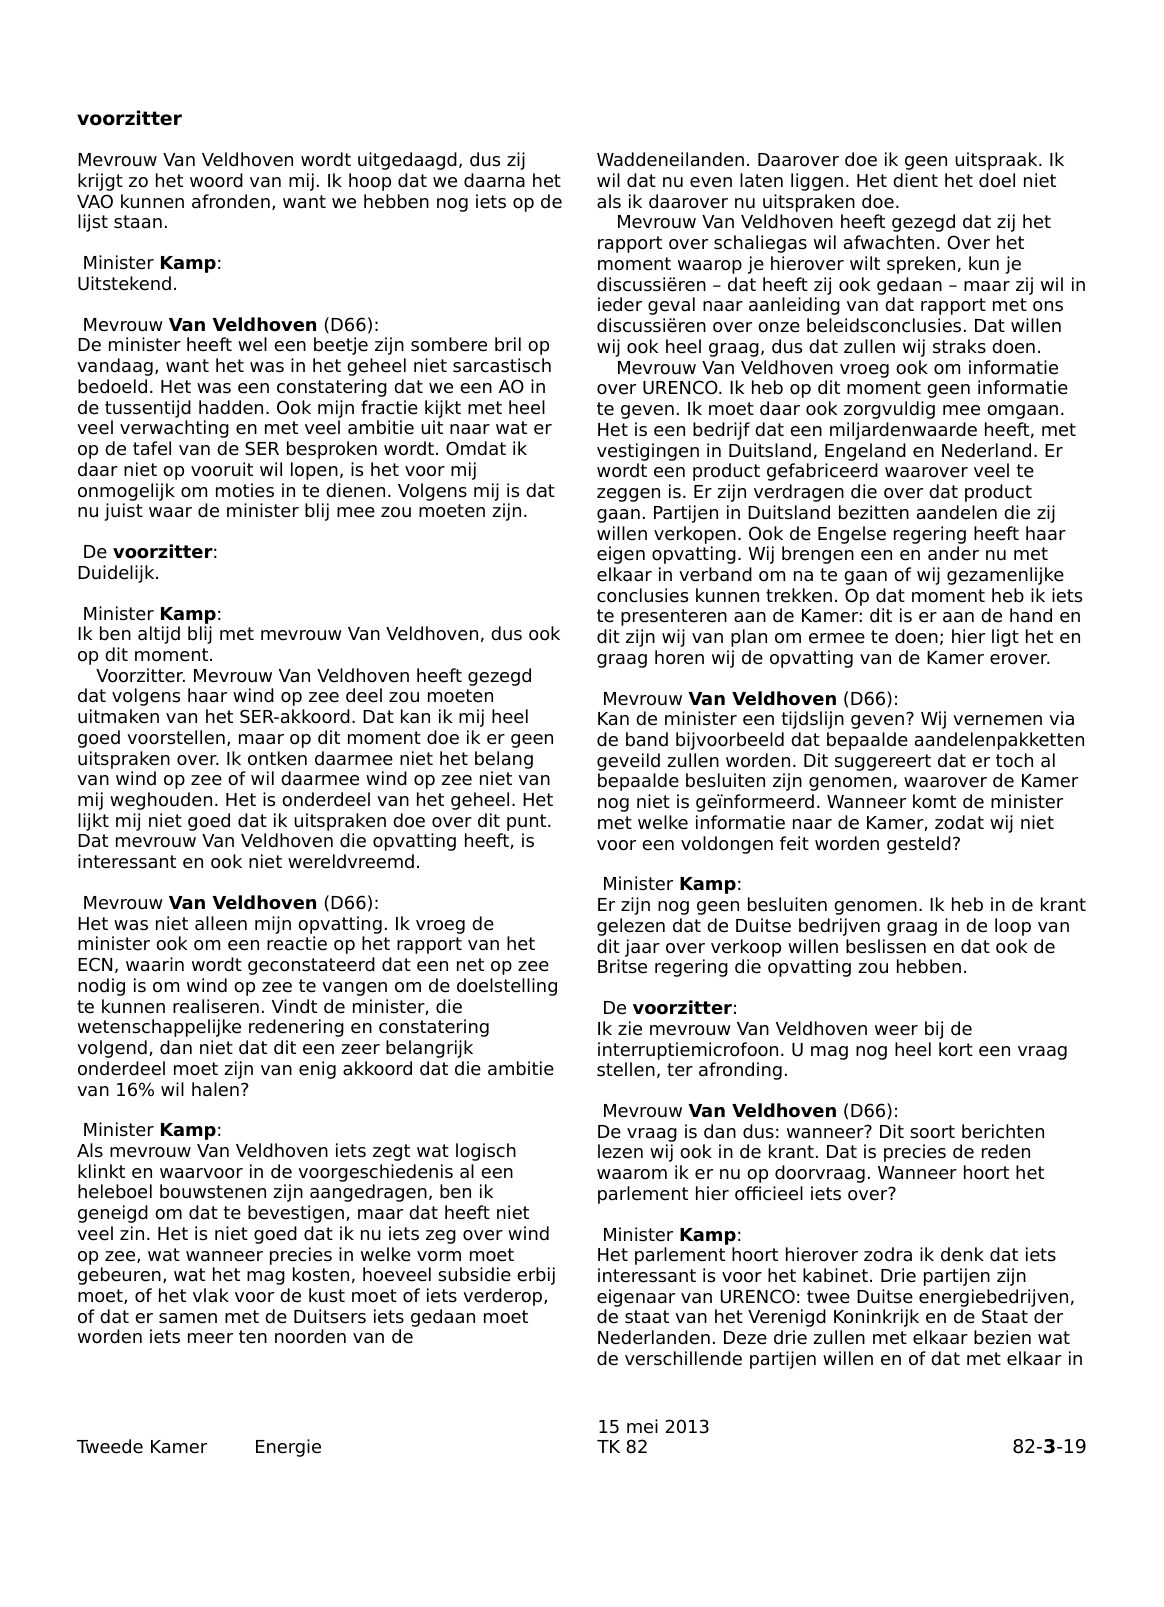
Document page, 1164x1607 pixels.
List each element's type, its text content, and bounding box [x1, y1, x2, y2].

text De vraag is dan dus: wanneer? Dit soort berichten lezen wij ook in de krant. Dat is precies de reden waarom ik er nu op doorvraag. Wanneer hoort het parlement hier officieel iets over? [596, 1122, 1087, 1204]
text Uitstekend. [77, 274, 567, 294]
text Mevrouw Van Veldhoven (D66): [596, 1101, 1087, 1122]
text Waddeneilanden. Daarover doe ik geen uitspraak. Ik wil dat nu even laten liggen. Het dient het doel niet als ik daarover nu uitspraken doe. [596, 150, 1087, 212]
text Voorzitter. Mevrouw Van Veldhoven heeft gezegd dat volgens haar wind op zee deel zou moeten uitmaken van het SER-akkoord. Dat kan ik mij heel goed voorstellen, maar op dit moment doe ik er geen uitspraken over. Ik ontken daarmee niet het belang van wind op zee of wil daarmee wind op zee niet van mij weghouden. Het is onderdeel van het geheel. Het lijkt mij niet goed dat ik uitspraken doe over dit punt. Dat mevrouw Van Veldhoven die opvatting heeft, is interessant en ook niet wereldvreemd. [77, 666, 567, 873]
text Duidelijk. [77, 563, 567, 583]
text De voorzitter: [596, 998, 1087, 1019]
text Als mevrouw Van Veldhoven iets zegt wat logisch klinkt en waarvoor in de voorgeschiedenis al een heleboel bouwstenen zijn aangedragen, ben ik geneigd om dat te bevestigen, maar dat heeft niet veel zin. Het is niet goed dat ik nu iets zeg over wind op zee, wat wanneer precies in welke vorm moet gebeuren, wat het mag kosten, hoeveel subsidie erbij moet, of het vlak voor de kust moet of iets verderop, of dat er samen met de Duitsers iets gedaan moet worden iets meer ten noorden van de [77, 1141, 567, 1348]
text De minister heeft wel een beetje zijn sombere bril op vandaag, want het was in het geheel niet sarcastisch bedoeld. Het was een constatering dat we een AO in de tussentijd hadden. Ook mijn fractie kijkt met heel veel verwachting en met veel ambitie uit naar wat er op de tafel van de SER besproken wordt. Omdat ik daar niet op vooruit wil lopen, is het voor mij onmogelijk om moties in te dienen. Volgens mij is dat nu juist waar de minister blij mee zou moeten zijn. [77, 335, 567, 522]
text Minister Kamp: [77, 1120, 567, 1141]
text Het parlement hoort hierover zodra ik denk dat iets interessant is voor het kabinet. Drie partijen zijn eigenaar van URENCO: twee Duitse energiebedrijven, de staat van het Verenigd Koninkrijk en de Staat der Nederlanden. Deze drie zullen met elkaar bezien wat de verschillende partijen willen en of dat met elkaar in [596, 1245, 1087, 1369]
text Mevrouw Van Veldhoven wordt uitgedaagd, dus zij krijgt zo het woord van mij. Ik hoop dat we daarna het VAO kunnen afronden, want we hebben nog iets op de lijst staan. [77, 150, 567, 233]
text Minister Kamp: [77, 603, 567, 624]
text Mevrouw Van Veldhoven vroeg ook om informatie over URENCO. Ik heb op dit moment geen informatie te geven. Ik moet daar ook zorgvuldig mee omgaan. Het is een bedrijf dat een miljardenwaarde heeft, met vestigingen in Duitsland, Engeland en Nederland. Er wordt een product gefabriceerd waarover veel te zeggen is. Er zijn verdragen die over dat product gaan. Partijen in Duitsland bezitten aandelen die zij willen verkopen. Ook de Engelse regering heeft haar eigen opvatting. Wij brengen een en ander nu met elkaar in verband om na te gaan of wij gezamenlijke conclusies kunnen trekken. Op dat moment heb ik iets te presenteren aan de Kamer: dit is er aan de hand en dit zijn wij van plan om ermee te doen; hier ligt het en graag horen wij de opvatting van de Kamer erover. [596, 357, 1087, 668]
text De voorzitter: [77, 542, 567, 563]
text Mevrouw Van Veldhoven (D66): [77, 893, 567, 913]
text Minister Kamp: [596, 1224, 1087, 1245]
text Er zijn nog geen besluiten genomen. Ik heb in de krant gelezen dat de Duitse bedrijven graag in de loop van dit jaar over verkoop willen beslissen en dat ook de Britse regering die opvatting zou hebben. [596, 895, 1087, 978]
text Ik ben altijd blij met mevrouw Van Veldhoven, dus ook op dit moment. [77, 624, 567, 666]
text Minister Kamp: [77, 253, 567, 274]
text Mevrouw Van Veldhoven heeft gezegd dat zij het rapport over schaliegas wil afwachten. Over het moment waarop je hierover wilt spreken, kun je discussiëren – dat heeft zij ook gedaan – maar zij wil in ieder geval naar aanleiding van dat rapport met ons discussiëren over onze beleidsconclusies. Dat willen wij ook heel graag, dus dat zullen wij straks doen. [596, 212, 1087, 357]
text Kan de minister een tijdslijn geven? Wij vernemen via de band bijvoorbeeld dat bepaalde aandelenpakketten geveild zullen worden. Dit suggereert dat er toch al bepaalde besluiten zijn genomen, waarover de Kamer nog niet is geïnformeerd. Wanneer komt de minister met welke informatie naar de Kamer, zodat wij niet voor een voldongen feit worden gesteld? [596, 709, 1087, 854]
text Minister Kamp: [596, 874, 1087, 895]
text Mevrouw Van Veldhoven (D66): [596, 688, 1087, 709]
text Het was niet alleen mijn opvatting. Ik vroeg de minister ook om een reactie op het rapport van het ECN, waarin wordt geconstateerd dat een net op zee nodig is om wind op zee te vangen om de doelstelling te kunnen realiseren. Vindt de minister, die wetenschappelijke redenering en constatering volgend, dan niet dat dit een zeer belangrijk onderdeel moet zijn van enig akkoord dat die ambitie van 16% wil halen? [77, 913, 567, 1100]
text Mevrouw Van Veldhoven (D66): [77, 314, 567, 335]
text Ik zie mevrouw Van Veldhoven weer bij de interruptiemicrofoon. U mag nog heel kort een vraag stellen, ter afronding. [596, 1019, 1087, 1081]
